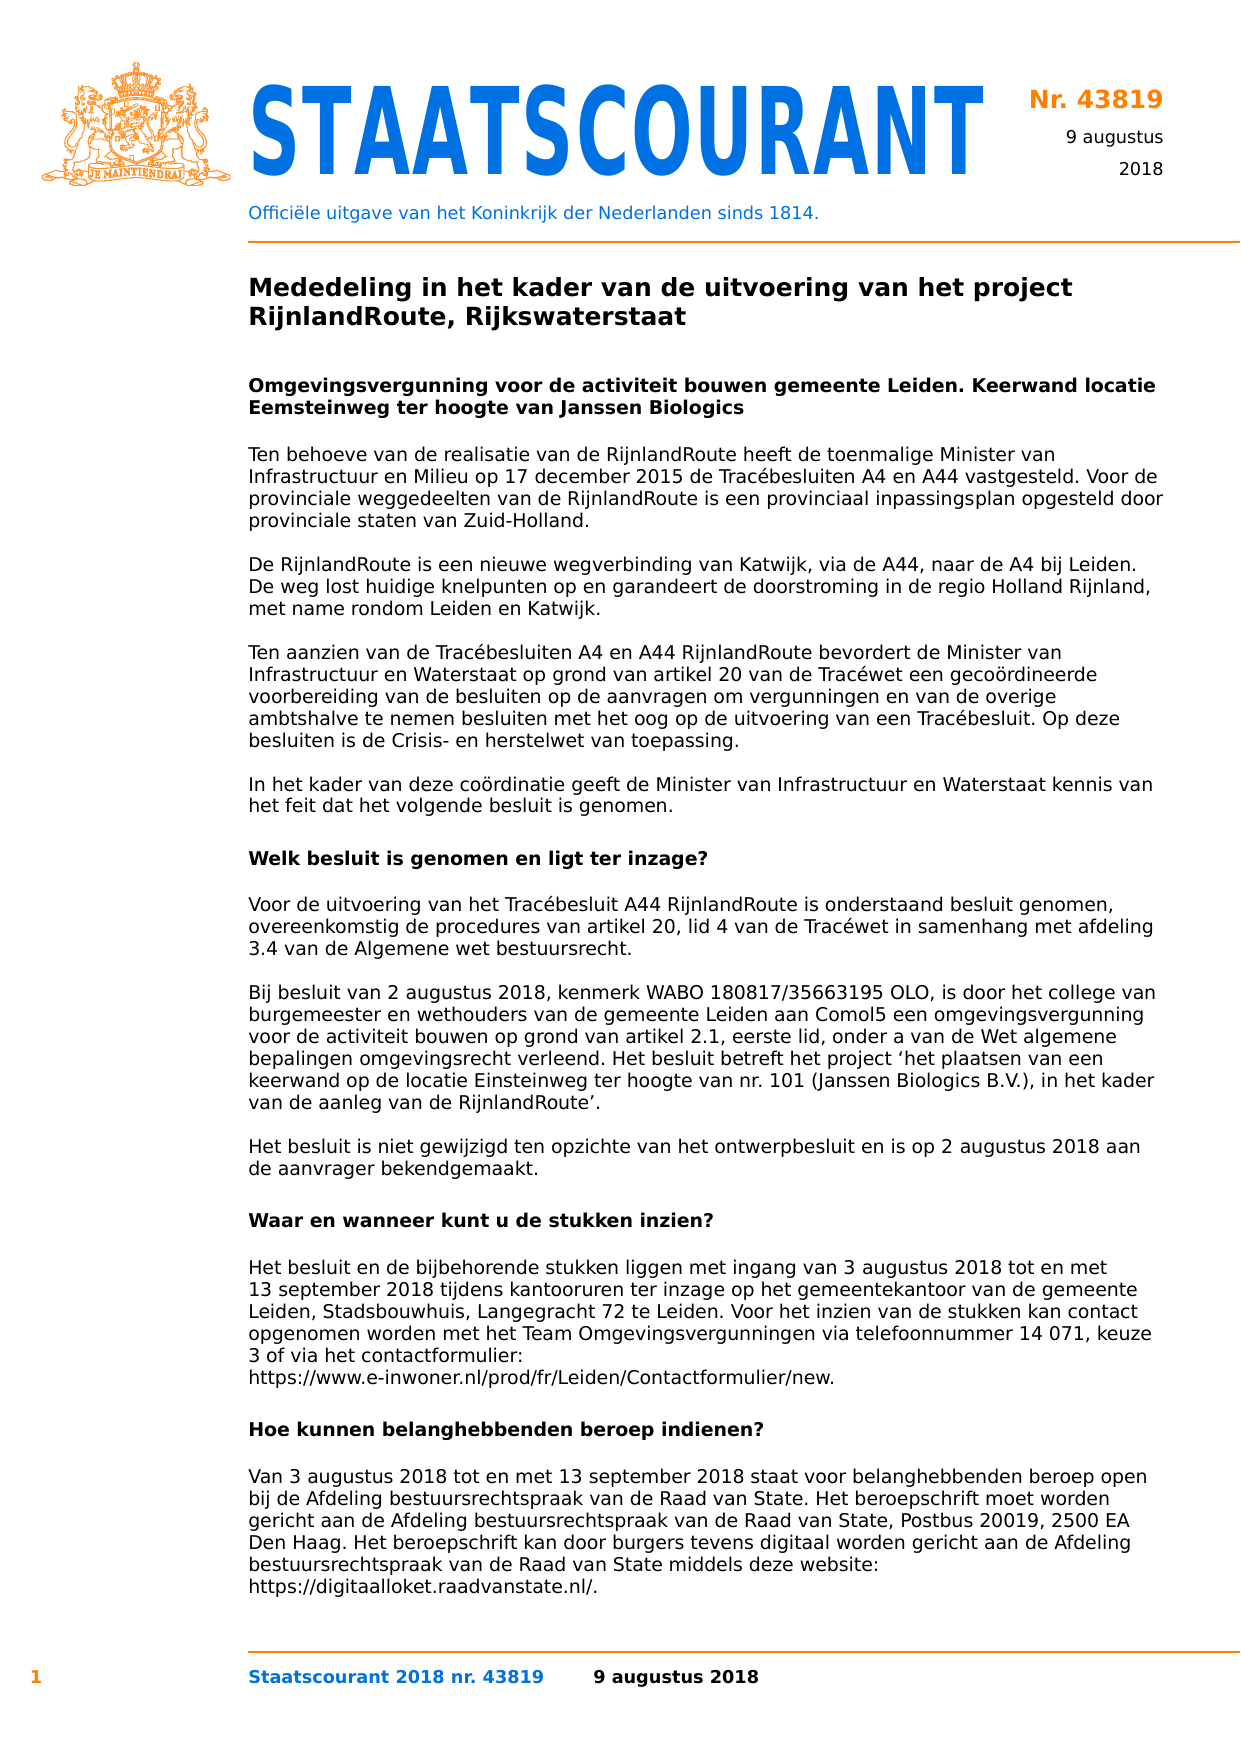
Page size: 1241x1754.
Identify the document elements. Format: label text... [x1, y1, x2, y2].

text Voor de uitvoering van het Tracébesluit A44 RijnlandRoute is onderstaand besluit genomen, overeenkomstig de procedures van artikel 20, lid 4 van de Tracéwet in samenhang met afdeling 3.4 van de Algemene wet bestuursrecht. [248, 894, 1163, 960]
text In het kader van deze coördinatie geeft de Minister van Infrastructuur en Waterstaat kennis van het feit dat het volgende besluit is genomen. [248, 773, 1163, 817]
table_cell 2018 [998, 153, 1240, 203]
table_header [25, 62, 248, 241]
text Bij besluit van 2 augustus 2018, kenmerk WABO 180817/35663195 OLO, is door het college van burgemeester en wethouders van de gemeente Leiden aan Comol5 een omgevingsvergunning voor de activiteit bouwen op grond van artikel 2.1, eerste lid, onder a van de Wet algemene bepalingen omgevingsrecht verleend. Het besluit betreft het project ‘het plaatsen van een keerwand op de locatie Einsteinweg ter hoogte van nr. 101 (Janssen Biologics B.V.), in het kader van de aanleg van de RijnlandRoute’. [248, 982, 1163, 1114]
text https://www.e-inwoner.nl/prod/fr/Leiden/Contactformulier/new. [248, 1367, 1163, 1389]
table_header STAATSCOURANT [248, 62, 998, 203]
text Het besluit en de bijbehorende stukken liggen met ingang van 3 augustus 2018 tot en met 13 september 2018 tijdens kantooruren ter inzage op het gemeentekantoor van de gemeente Leiden, Stadsbouwhuis, Langegracht 72 te Leiden. Voor het inzien van de stukken kan contact opgenomen worden met het Team Omgevingsvergunningen via telefoonnummer 14 071, keuze 3 of via het contactformulier: [248, 1257, 1163, 1367]
subtitle Waar en wanneer kunt u de stukken inzien? [248, 1210, 1163, 1232]
text De RijnlandRoute is een nieuwe wegverbinding van Katwijk, via de A44, naar de A4 bij Leiden. De weg lost huidige knelpunten op en garandeert de doorstroming in de regio Holland Rijnland, met name rondom Leiden en Katwijk. [248, 554, 1163, 620]
subtitle Welk besluit is genomen en ligt ter inzage? [248, 847, 1163, 869]
text Van 3 augustus 2018 tot en met 13 september 2018 staat voor belanghebbenden beroep open bij de Afdeling bestuursrechtspraak van de Raad van State. Het beroepschrift moet worden gericht aan de Afdeling bestuursrechtspraak van de Raad van State, Postbus 20019, 2500 EA Den Haag. Het beroepschrift kan door burgers tevens digitaal worden gericht aan de Afdeling bestuursrechtspraak van de Raad van State middels deze website: https://digitaalloket.raadvanstate.nl/. [248, 1466, 1163, 1598]
picture [41, 62, 231, 186]
table_cell Officiële uitgave van het Koninkrijk der Nederlanden sinds 1814. [248, 203, 1240, 241]
subtitle Mededeling in het kader van de uitvoering van het project RijnlandRoute, Rijkswaterstaat [248, 273, 1163, 331]
text Ten behoeve van de realisatie van de RijnlandRoute heeft de toenmalige Minister van Infrastructuur en Milieu op 17 december 2015 de Tracébesluiten A4 en A44 vastgesteld. Voor de provinciale weggedeelten van de RijnlandRoute is een provinciaal inpassings­plan opgesteld door provinciale staten van Zuid-Holland. [248, 444, 1163, 532]
table_header Nr. 43819 [998, 62, 1240, 121]
text Ten aanzien van de Tracébesluiten A4 en A44 RijnlandRoute bevordert de Minister van Infrastructuur en Waterstaat op grond van artikel 20 van de Tracéwet een gecoördineerde voorbereiding van de besluiten op de aanvragen om vergunningen en van de overige ambtshalve te nemen besluiten met het oog op de uitvoering van een Tracébesluit. Op deze besluiten is de Crisis- en herstelwet van toepassing. [248, 642, 1163, 752]
table_cell 9 augustus [998, 121, 1240, 153]
subtitle Hoe kunnen belanghebbenden beroep indienen? [248, 1419, 1163, 1441]
text Het besluit is niet gewijzigd ten opzichte van het ontwerpbesluit en is op 2 augustus 2018 aan de aanvrager bekendgemaakt. [248, 1136, 1163, 1180]
subtitle Omgevingsvergunning voor de activiteit bouwen gemeente Leiden. Keerwand locatie Eemsteinweg ter hoogte van Janssen Biologics [248, 375, 1163, 419]
